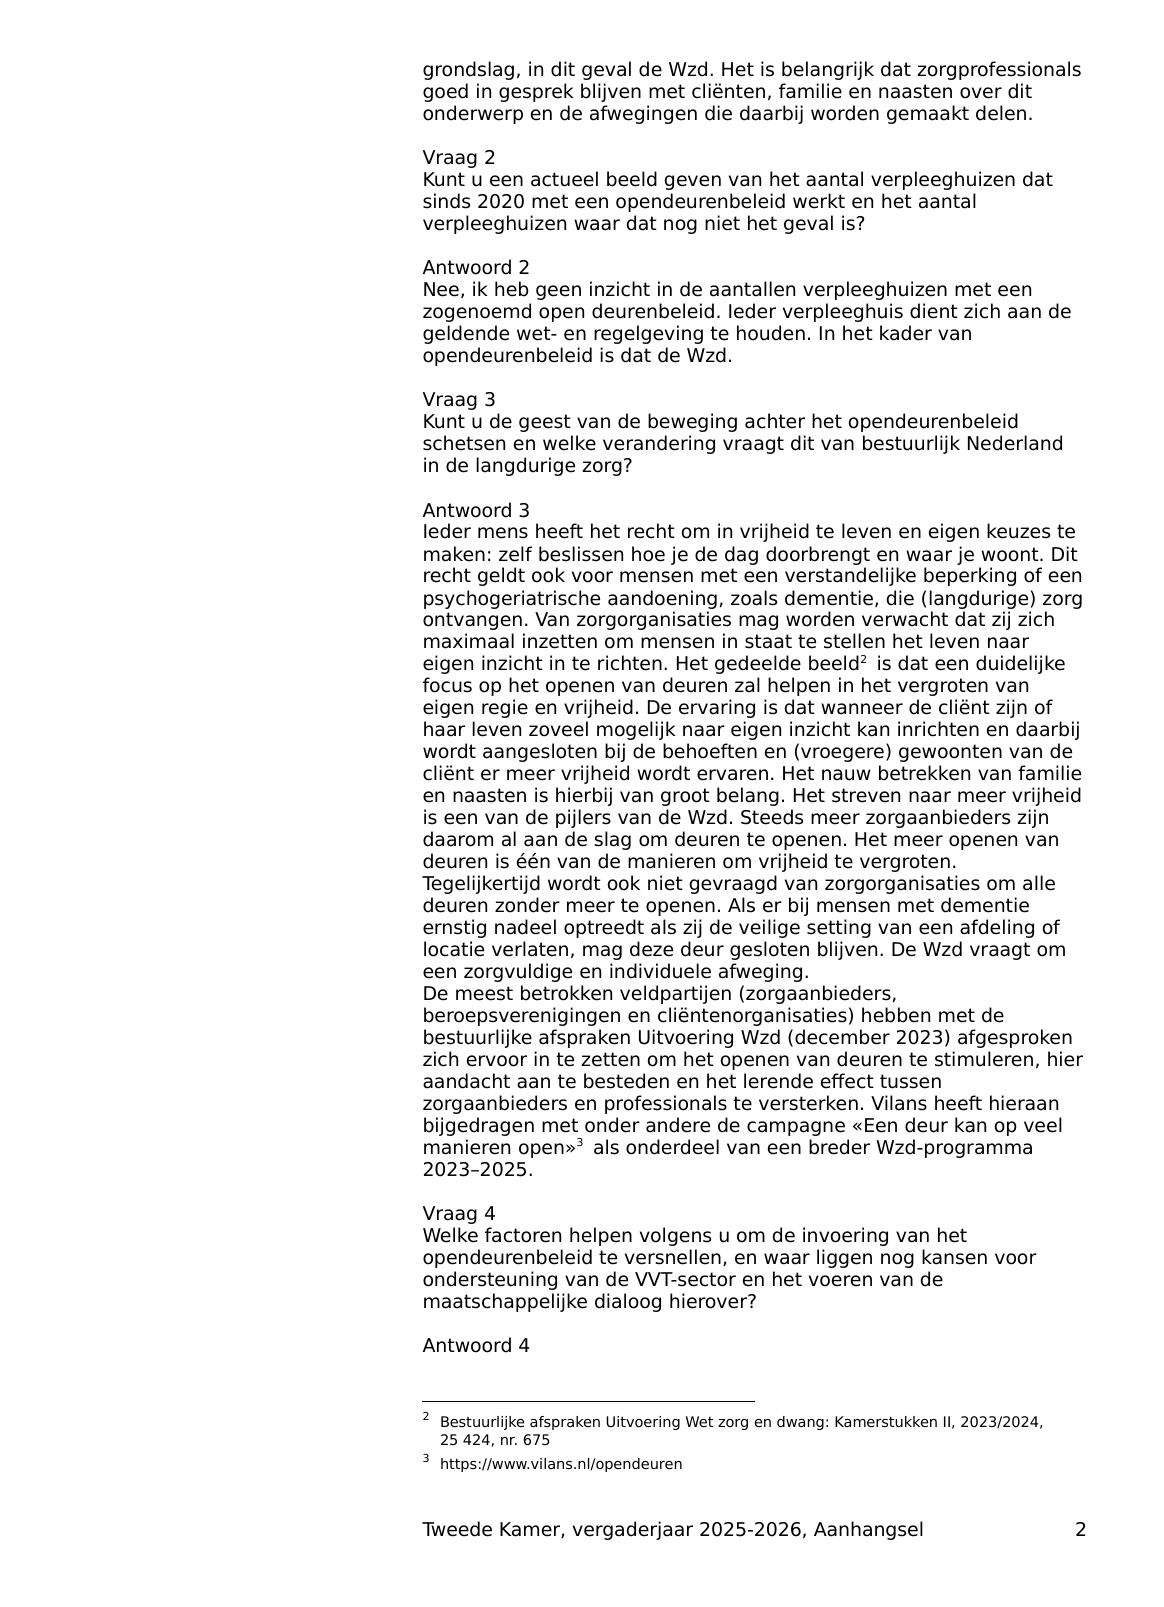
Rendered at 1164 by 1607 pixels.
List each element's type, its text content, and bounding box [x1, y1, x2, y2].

text Welke factoren helpen volgens u om de invoering van het opendeurenbeleid te versnellen, en waar liggen nog kansen voor ondersteuning van de VVT-sector en het voeren van de maatschappelijke dialoog hierover? [422, 1225, 1087, 1313]
text Vraag 4 [422, 1203, 1087, 1225]
text Tegelijkertijd wordt ook niet gevraagd van zorgorganisaties om alle deuren zonder meer te openen. Als er bij mensen met dementie ernstig nadeel optreedt als zij de veilige setting van een afdeling of locatie verlaten, mag deze deur gesloten blijven. De Wzd vraagt om een zorgvuldige en individuele afweging. [422, 873, 1087, 983]
text Antwoord 2 [422, 257, 1087, 279]
text Antwoord 3 [422, 499, 1087, 521]
text Kunt u de geest van de beweging achter het opendeurenbeleid schetsen en welke verandering vraagt dit van bestuurlijk Nederland in de langdurige zorg? [422, 411, 1087, 477]
text https://www.vilans.nl/opendeuren [422, 1452, 1087, 1474]
text Vraag 2 [422, 147, 1087, 169]
text grondslag, in dit geval de Wzd. Het is belangrijk dat zorgprofessionals goed in gesprek blijven met cliënten, familie en naasten over dit onderwerp en de afwegingen die daarbij worden gemaakt delen. [422, 59, 1087, 125]
text Vraag 3 [422, 389, 1087, 411]
text Bestuurlijke afspraken Uitvoering Wet zorg en dwang: Kamerstukken II, 2023/2024, 25 424, nr. 675 [422, 1410, 1087, 1449]
text Antwoord 4 [422, 1335, 1087, 1357]
text De meest betrokken veldpartijen (zorgaanbieders, beroepsverenigingen en cliëntenorganisaties) hebben met de bestuurlijke afspraken Uitvoering Wzd (december 2023) afgesproken zich ervoor in te zetten om het openen van deuren te stimuleren, hier aandacht aan te besteden en het lerende effect tussen zorgaanbieders en professionals te versterken. Vilans heeft hieraan bijgedragen met onder andere de campagne «Een deur kan op veel manieren open» als onderdeel van een breder Wzd-programma 2023–2025. [422, 983, 1087, 1181]
text Ieder mens heeft het recht om in vrijheid te leven en eigen keuzes te maken: zelf beslissen hoe je de dag doorbrengt en waar je woont. Dit recht geldt ook voor mensen met een verstandelijke beperking of een psychogeriatrische aandoening, zoals dementie, die (langdurige) zorg ontvangen. Van zorgorganisaties mag worden verwacht dat zij zich maximaal inzetten om mensen in staat te stellen het leven naar eigen inzicht in te richten. Het gedeelde beeld is dat een duidelijke focus op het openen van deuren zal helpen in het vergroten van eigen regie en vrijheid. De ervaring is dat wanneer de cliënt zijn of haar leven zoveel mogelijk naar eigen inzicht kan inrichten en daarbij wordt aangesloten bij de behoeften en (vroegere) gewoonten van de cliënt er meer vrijheid wordt ervaren. Het nauw betrekken van familie en naasten is hierbij van groot belang. Het streven naar meer vrijheid is een van de pijlers van de Wzd. Steeds meer zorgaanbieders zijn daarom al aan de slag om deuren te openen. Het meer openen van deuren is één van de manieren om vrijheid te vergroten. [422, 521, 1087, 873]
text Nee, ik heb geen inzicht in de aantallen verpleeghuizen met een zogenoemd open deurenbeleid. Ieder verpleeghuis dient zich aan de geldende wet- en regelgeving te houden. In het kader van opendeurenbeleid is dat de Wzd. [422, 279, 1087, 367]
text Kunt u een actueel beeld geven van het aantal verpleeghuizen dat sinds 2020 met een opendeurenbeleid werkt en het aantal verpleeghuizen waar dat nog niet het geval is? [422, 169, 1087, 235]
